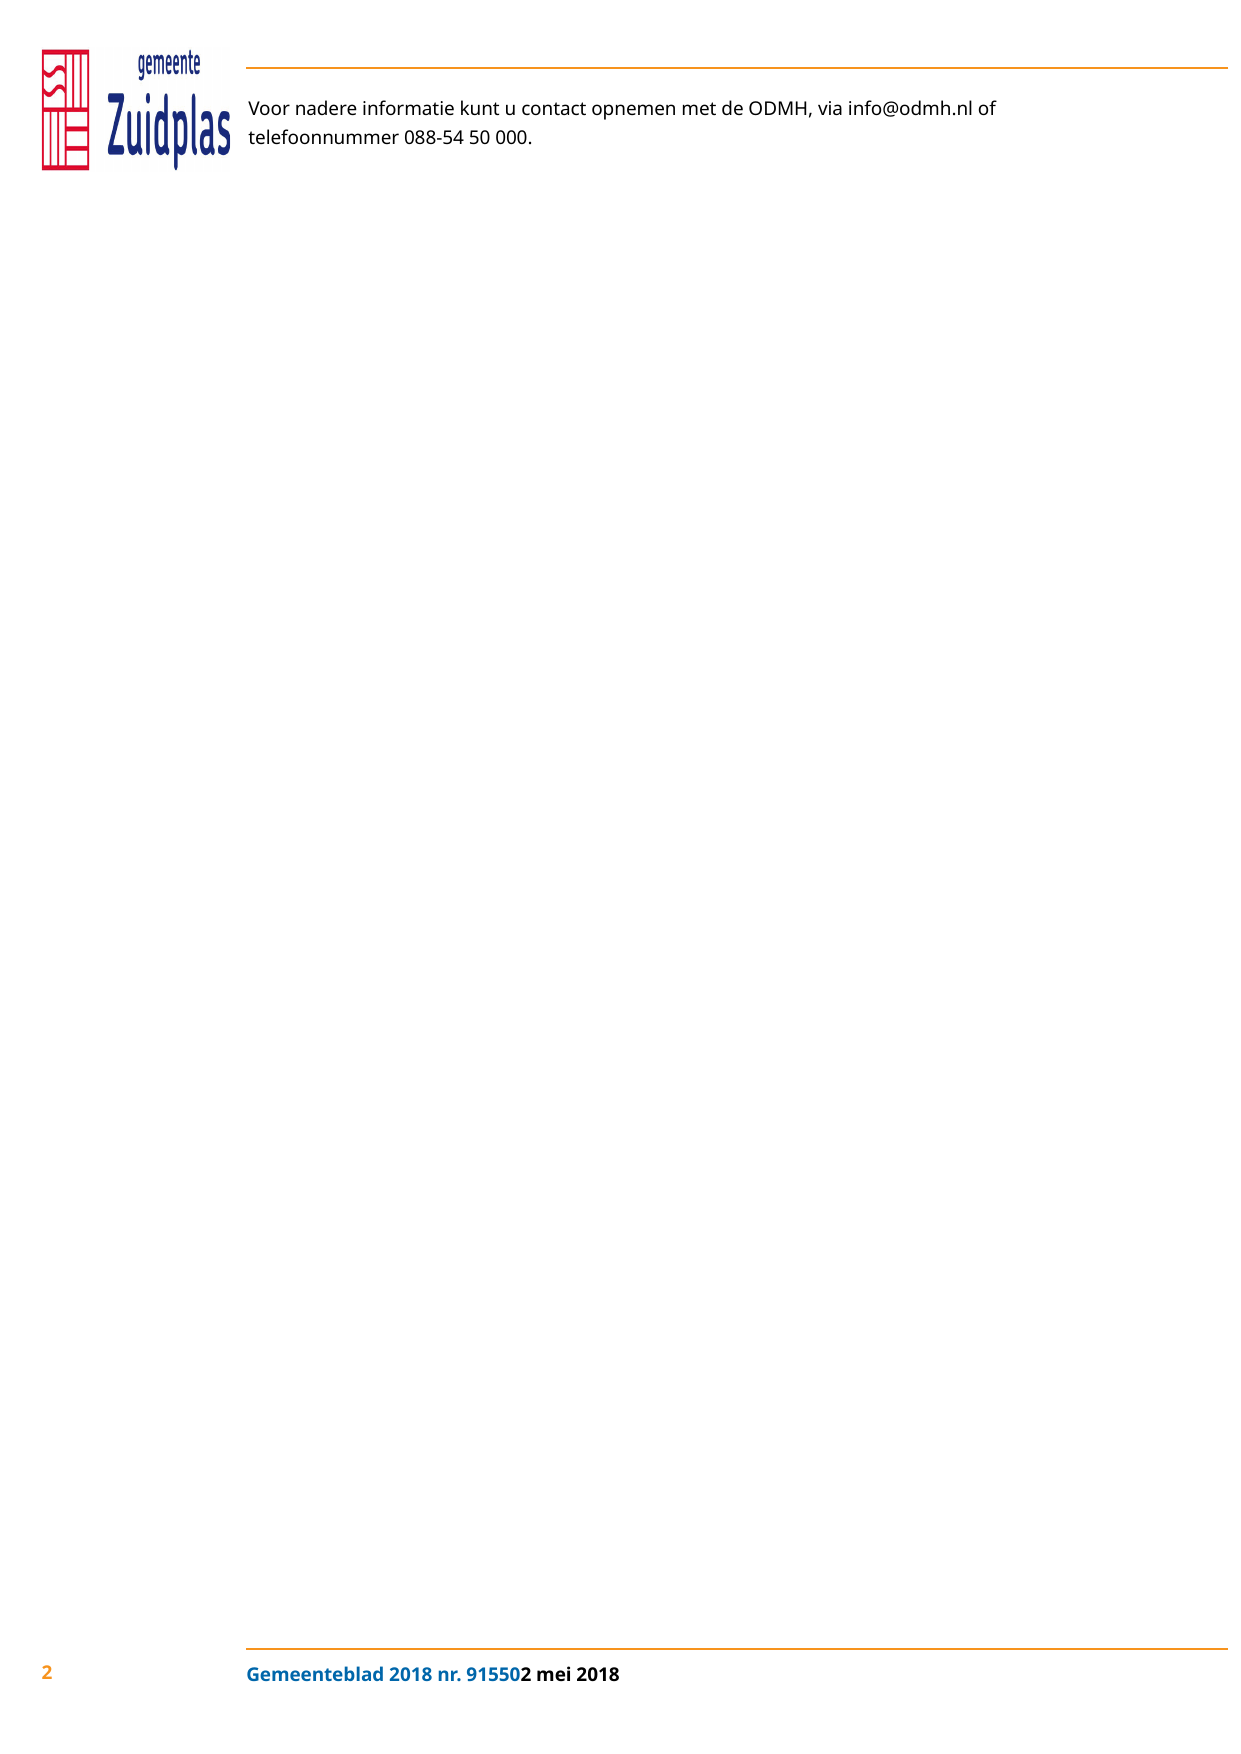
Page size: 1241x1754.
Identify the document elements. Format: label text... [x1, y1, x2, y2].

text Voor nadere informatie kunt u contact opnemen met de ODMH, via info@odmh.nl of telefoonnummer 088-54 50 000. [248, 95, 1152, 150]
picture [41, 47, 231, 172]
